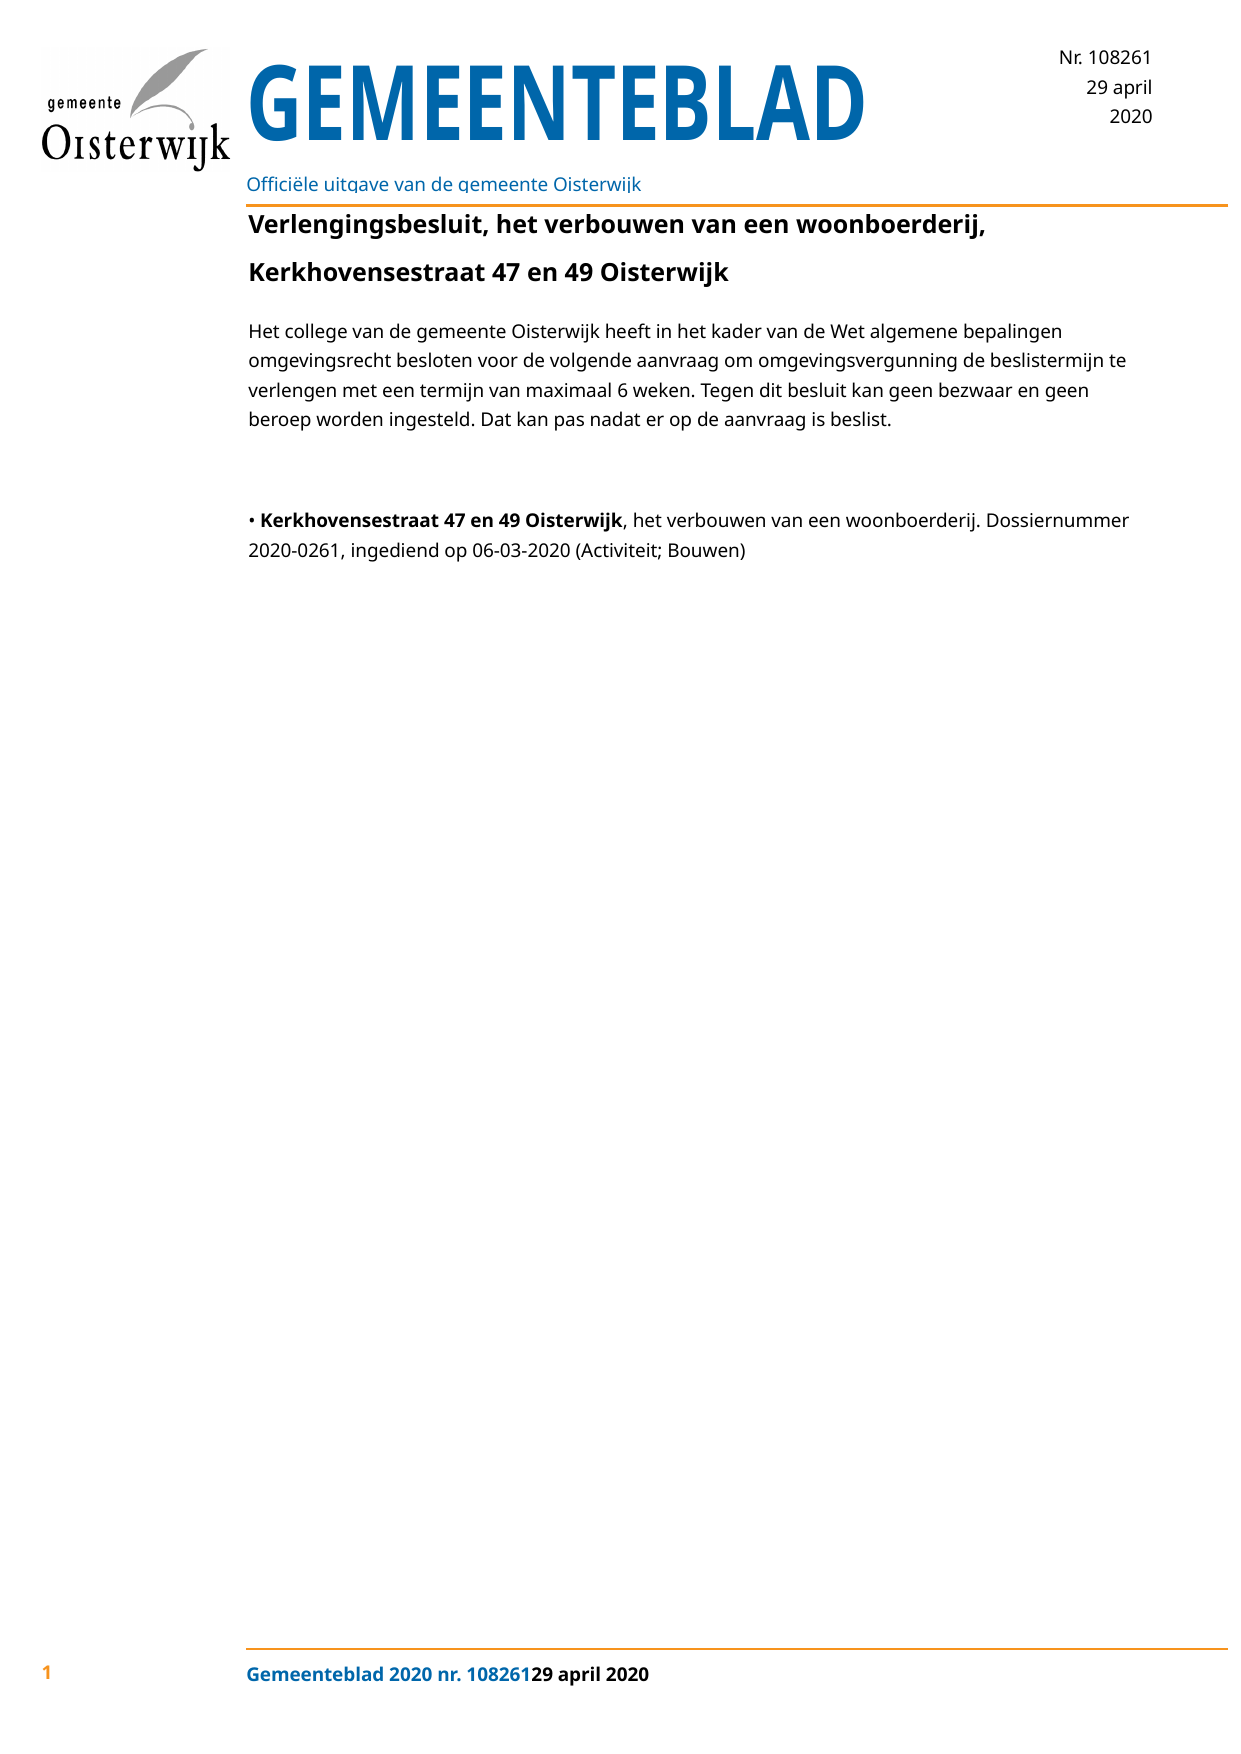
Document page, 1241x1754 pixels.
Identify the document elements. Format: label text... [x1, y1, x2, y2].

text Het college van de gemeente Oisterwijk heeft in het kader van de Wet algemene bepalingen omgevingsrecht besloten voor de volgende aanvraag om omgevingsvergunning de beslistermijn te verlengen met een termijn van maximaal 6 weken. Tegen dit besluit kan geen bezwaar en geen beroep worden ingesteld. Dat kan pas nadat er op de aanvraag is beslist. [248, 318, 1152, 432]
text • Kerkhovensestraat 47 en 49 Oisterwijk, het verbouwen van een woonboerderij. Dossiernummer 2020-0261, ingediend op 06-03-2020 (Activiteit; Bouwen) [248, 507, 1152, 563]
picture [41, 47, 231, 172]
text Verlengingsbesluit, het verbouwen van een woonboerderij, Kerkhovensestraat 47 en 49 Oisterwijk [248, 207, 1152, 288]
